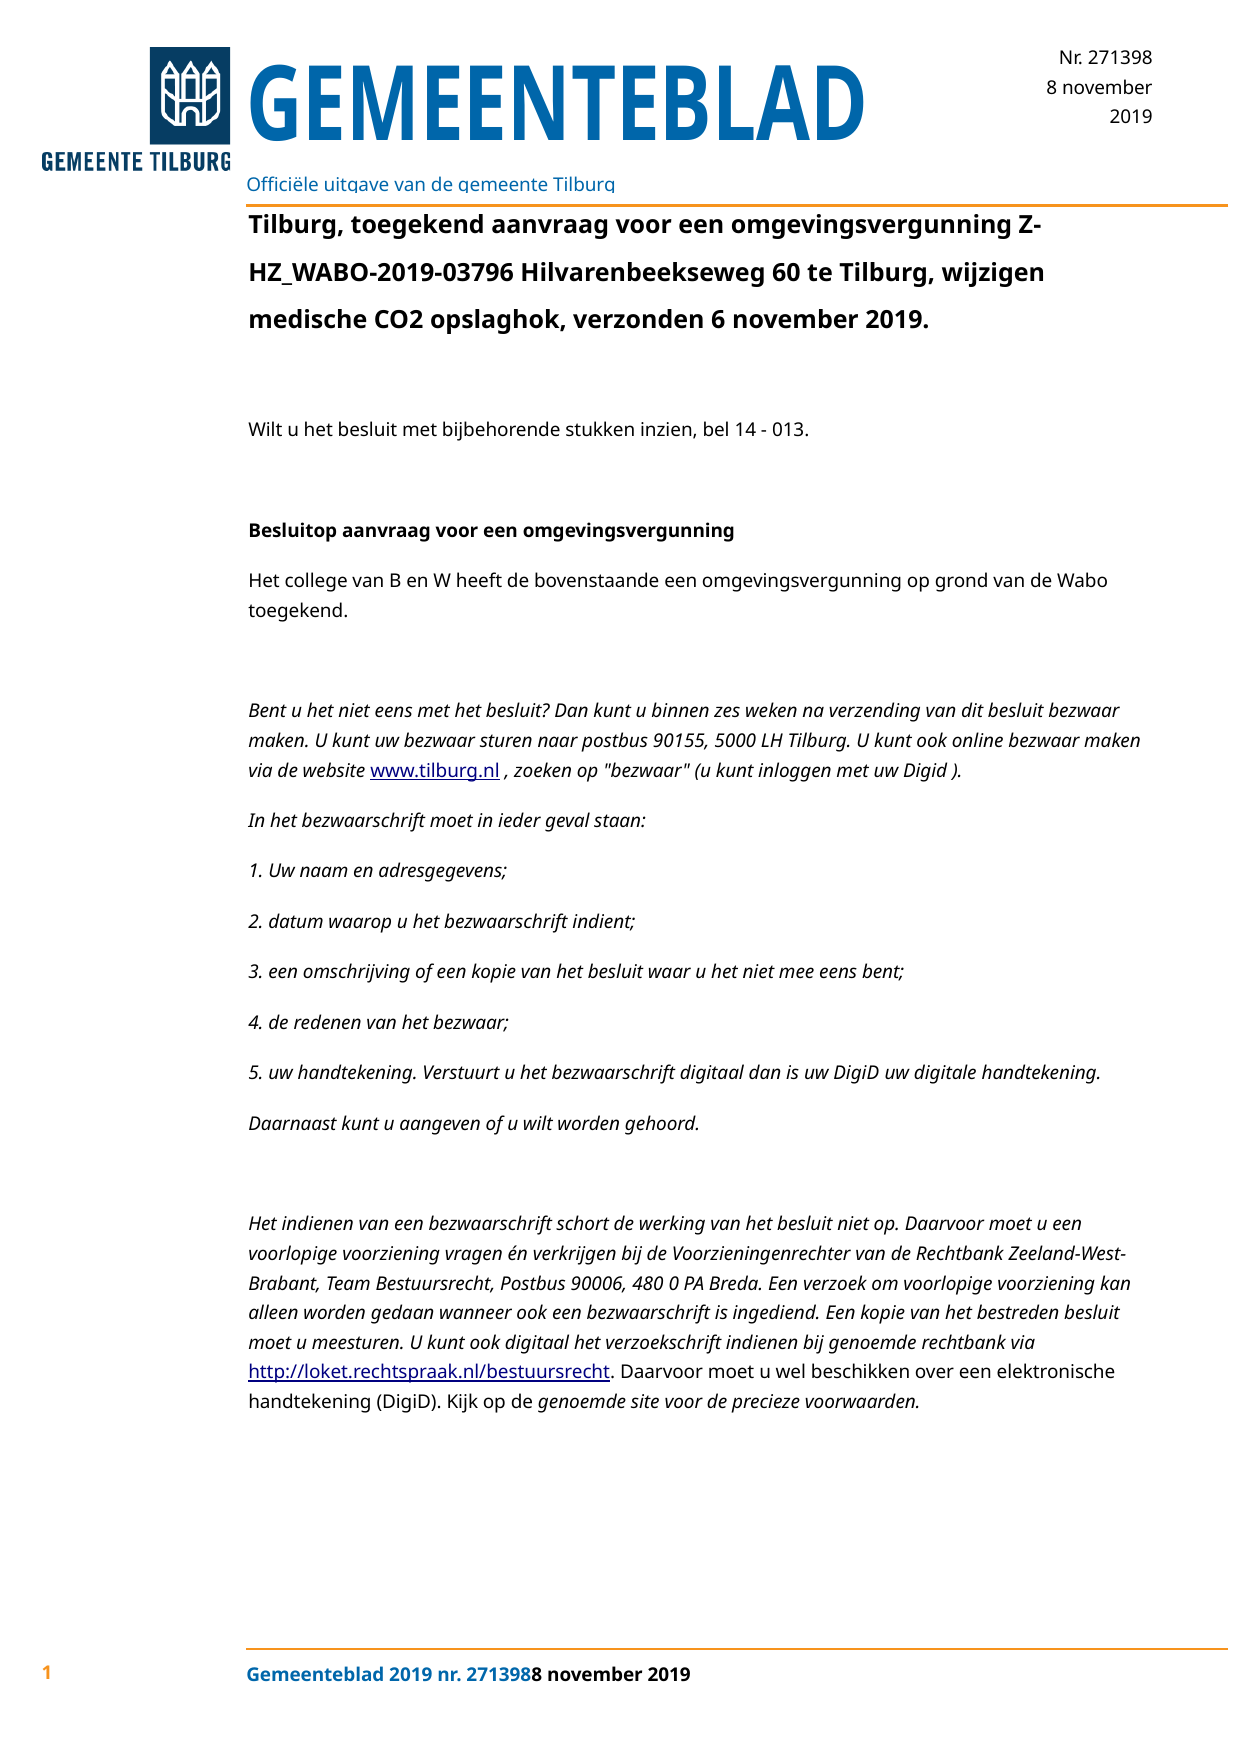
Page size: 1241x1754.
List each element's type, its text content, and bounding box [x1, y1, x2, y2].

text Het indienen van een bezwaarschrift schort de werking van het besluit niet op. Daarvoor moet u een voorlopige voorziening vragen én verkrijgen bij de Voorzieningenrechter van de Rechtbank Zeeland-West-Brabant, Team Bestuursrecht, Postbus 90006, 480 0 PA Breda. Een verzoek om voorlopige voorziening kan alleen worden gedaan wanneer ook een bezwaarschrift is ingediend. Een kopie van het bestreden besluit moet u meesturen. U kunt ook digitaal het verzoekschrift indienen bij genoemde rechtbank via http://loket.rechtspraak.nl/bestuursrecht. Daarvoor moet u wel beschikken over een elektronische handtekening (DigiD). Kijk op de genoemde site voor de precieze voorwaarden. [248, 1211, 1152, 1414]
text Het college van B en W heeft de bovenstaande een omgevingsvergunning op grond van de Wabo toegekend. [248, 567, 1152, 622]
text 4. de redenen van het bezwaar; [248, 1009, 1152, 1034]
text Bent u het niet eens met het besluit? Dan kunt u binnen zes weken na verzending van dit besluit bezwaar maken. U kunt uw bezwaar sturen naar postbus 90155, 5000 LH Tilburg. U kunt ook online bezwaar maken via de website www.tilburg.nl , zoeken op "bezwaar" (u kunt inloggen met uw Digid ). [248, 698, 1152, 782]
text Daarnaast kunt u aangeven of u wilt worden gehoord. [248, 1110, 1152, 1135]
text 3. een omschrijving of een kopie van het besluit waar u het niet mee eens bent; [248, 958, 1152, 984]
text 2. datum waarop u het bezwaarschrift indient; [248, 908, 1152, 934]
picture [41, 47, 231, 172]
text In het bezwaarschrift moet in ieder geval staan: [248, 807, 1152, 833]
text 5. uw handtekening. Verstuurt u het bezwaarschrift digitaal dan is uw DigiD uw digitale handtekening. [248, 1059, 1152, 1085]
text 1. Uw naam en adresgegevens; [248, 858, 1152, 883]
text Wilt u het besluit met bijbehorende stukken inzien, bel 14 - 013. [248, 416, 1152, 442]
text Besluitop aanvraag voor een omgevingsvergunning [248, 517, 1152, 542]
text Tilburg, toegekend aanvraag voor een omgevingsvergunning Z-HZ_WABO-2019-03796 Hilvarenbeekseweg 60 te Tilburg, wijzigen medische CO2 opslaghok, verzonden 6 november 2019. [248, 207, 1152, 336]
